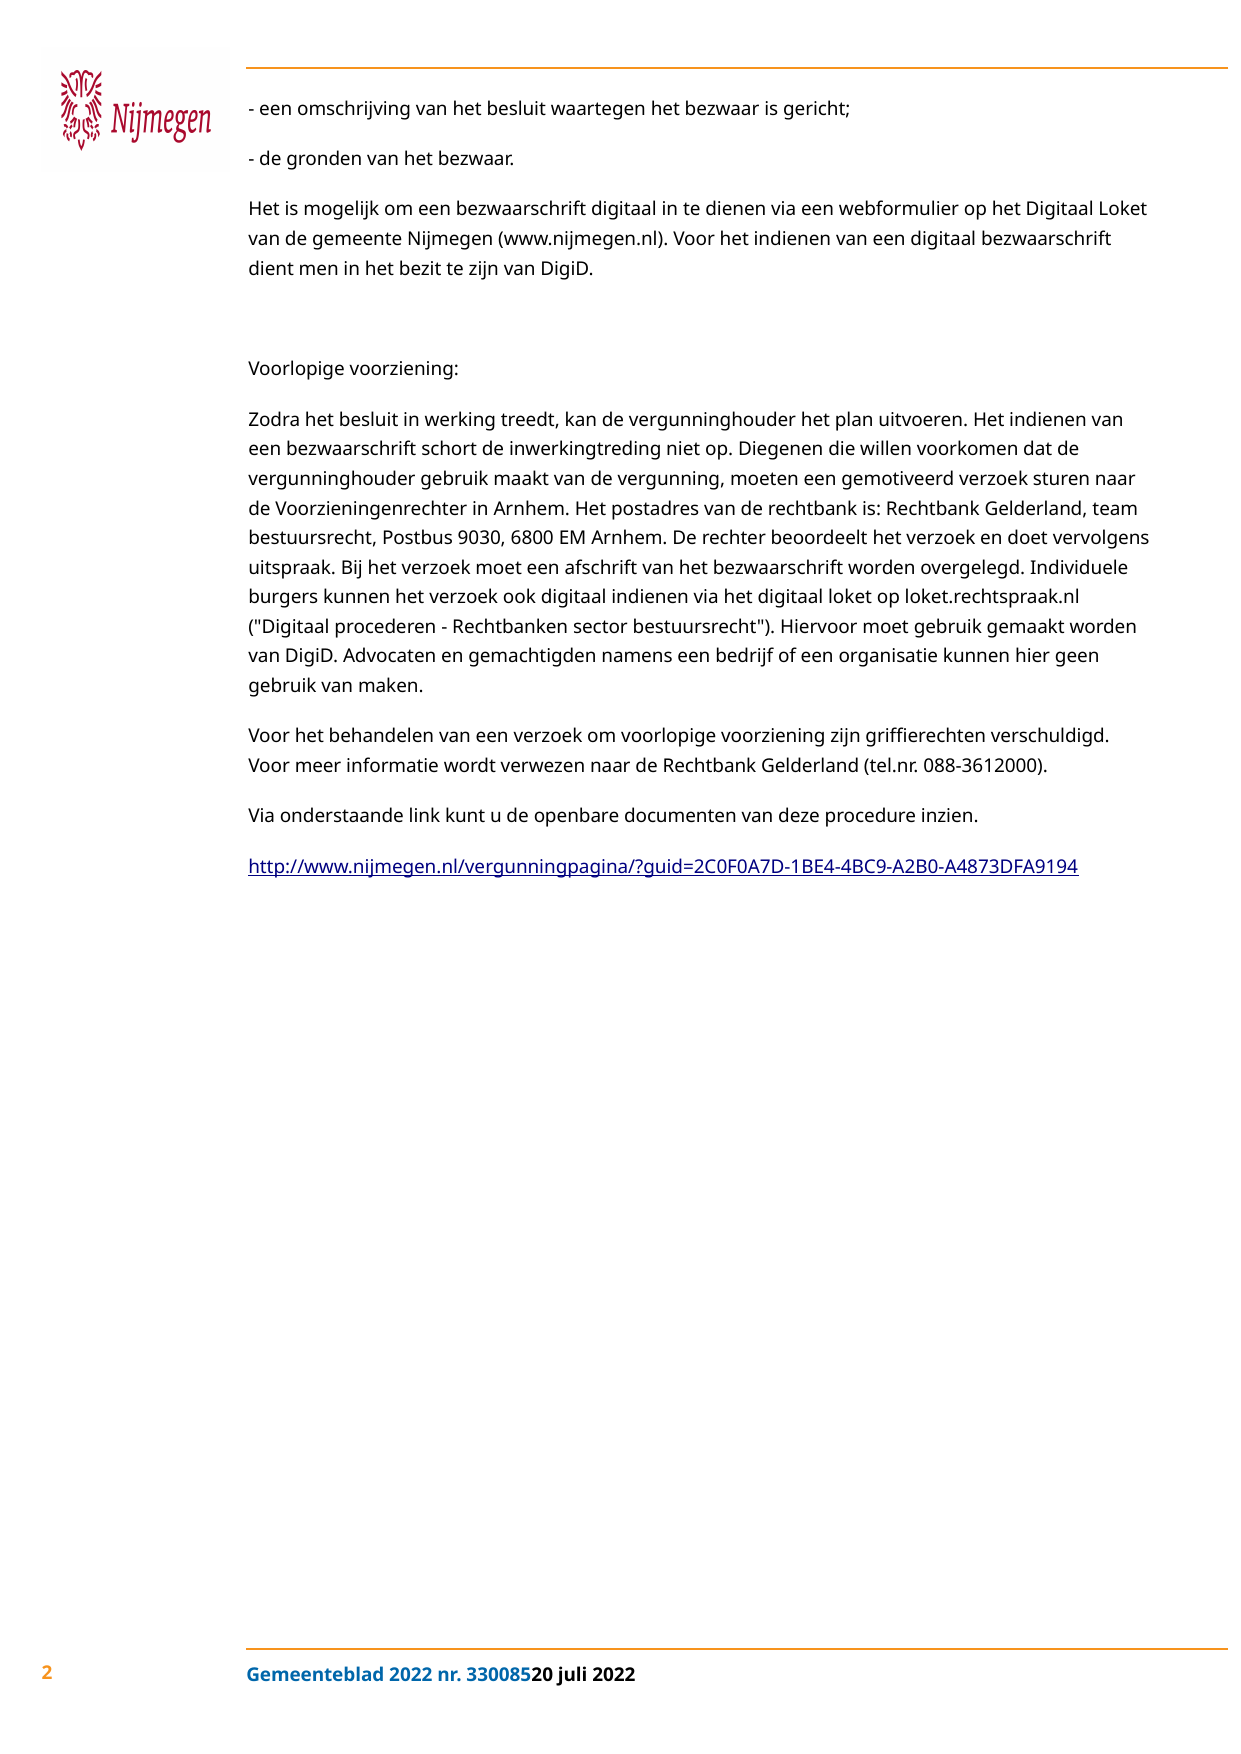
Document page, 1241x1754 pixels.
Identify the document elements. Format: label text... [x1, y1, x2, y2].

picture [41, 47, 231, 172]
text Het is mogelijk om een bezwaarschrift digitaal in te dienen via een webformulier op het Digitaal Loket van de gemeente Nijmegen (www.nijmegen.nl). Voor het indienen van een digitaal bezwaarschrift dient men in het bezit te zijn van DigiD. [248, 196, 1152, 281]
text - een omschrijving van het besluit waartegen het bezwaar is gericht; [248, 95, 1152, 121]
text Via onderstaande link kunt u de openbare documenten van deze procedure inzien. [248, 803, 1152, 828]
text Voor het behandelen van een verzoek om voorlopige voorziening zijn griffierechten verschuldigd. Voor meer informatie wordt verwezen naar de Rechtbank Gelderland (tel.nr. 088-3612000). [248, 723, 1152, 778]
text Voorlopige voorziening: [248, 356, 1152, 381]
text http://www.nijmegen.nl/vergunningpagina/?guid=2C0F0A7D-1BE4-4BC9-A2B0-A4873DFA9194 [248, 853, 1152, 879]
text Zodra het besluit in werking treedt, kan de vergunninghouder het plan uitvoeren. Het indienen van een bezwaarschrift schort de inwerkingtreding niet op. Diegenen die willen voorkomen dat de vergunninghouder gebruik maakt van de vergunning, moeten een gemotiveerd verzoek sturen naar de Voorzieningenrechter in Arnhem. Het postadres van de rechtbank is: Rechtbank Gelderland, team bestuursrecht, Postbus 9030, 6800 EM Arnhem. De rechter beoordeelt het verzoek en doet vervolgens uitspraak. Bij het verzoek moet een afschrift van het bezwaarschrift worden overgelegd. Individuele burgers kunnen het verzoek ook digitaal indienen via het digitaal loket op loket.rechtspraak.nl ("Digitaal procederen - Rechtbanken sector bestuursrecht"). Hiervoor moet gebruik gemaakt worden van DigiD. Advocaten en gemachtigden namens een bedrijf of een organisatie kunnen hier geen gebruik van maken. [248, 406, 1152, 698]
text - de gronden van het bezwaar. [248, 145, 1152, 171]
